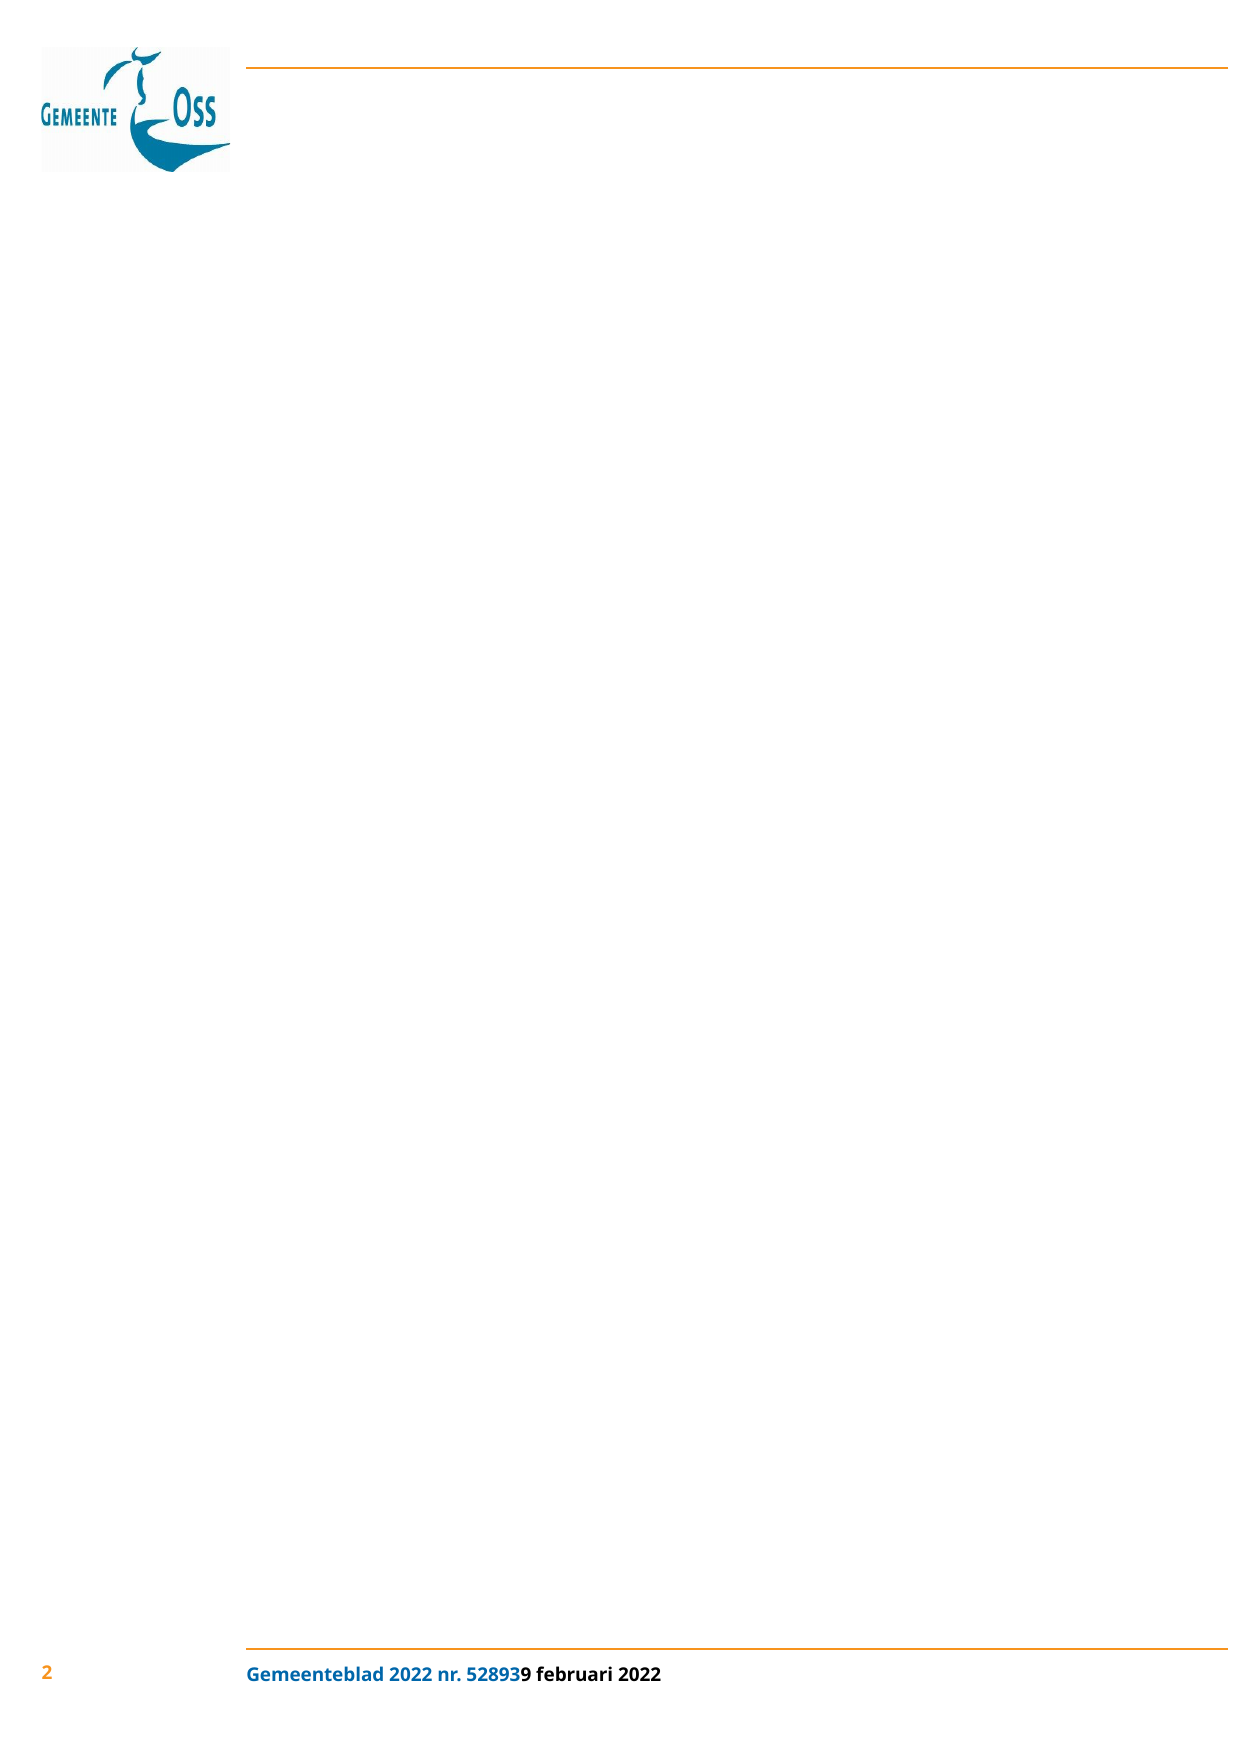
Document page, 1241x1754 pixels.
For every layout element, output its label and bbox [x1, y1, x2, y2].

picture [41, 47, 231, 172]
